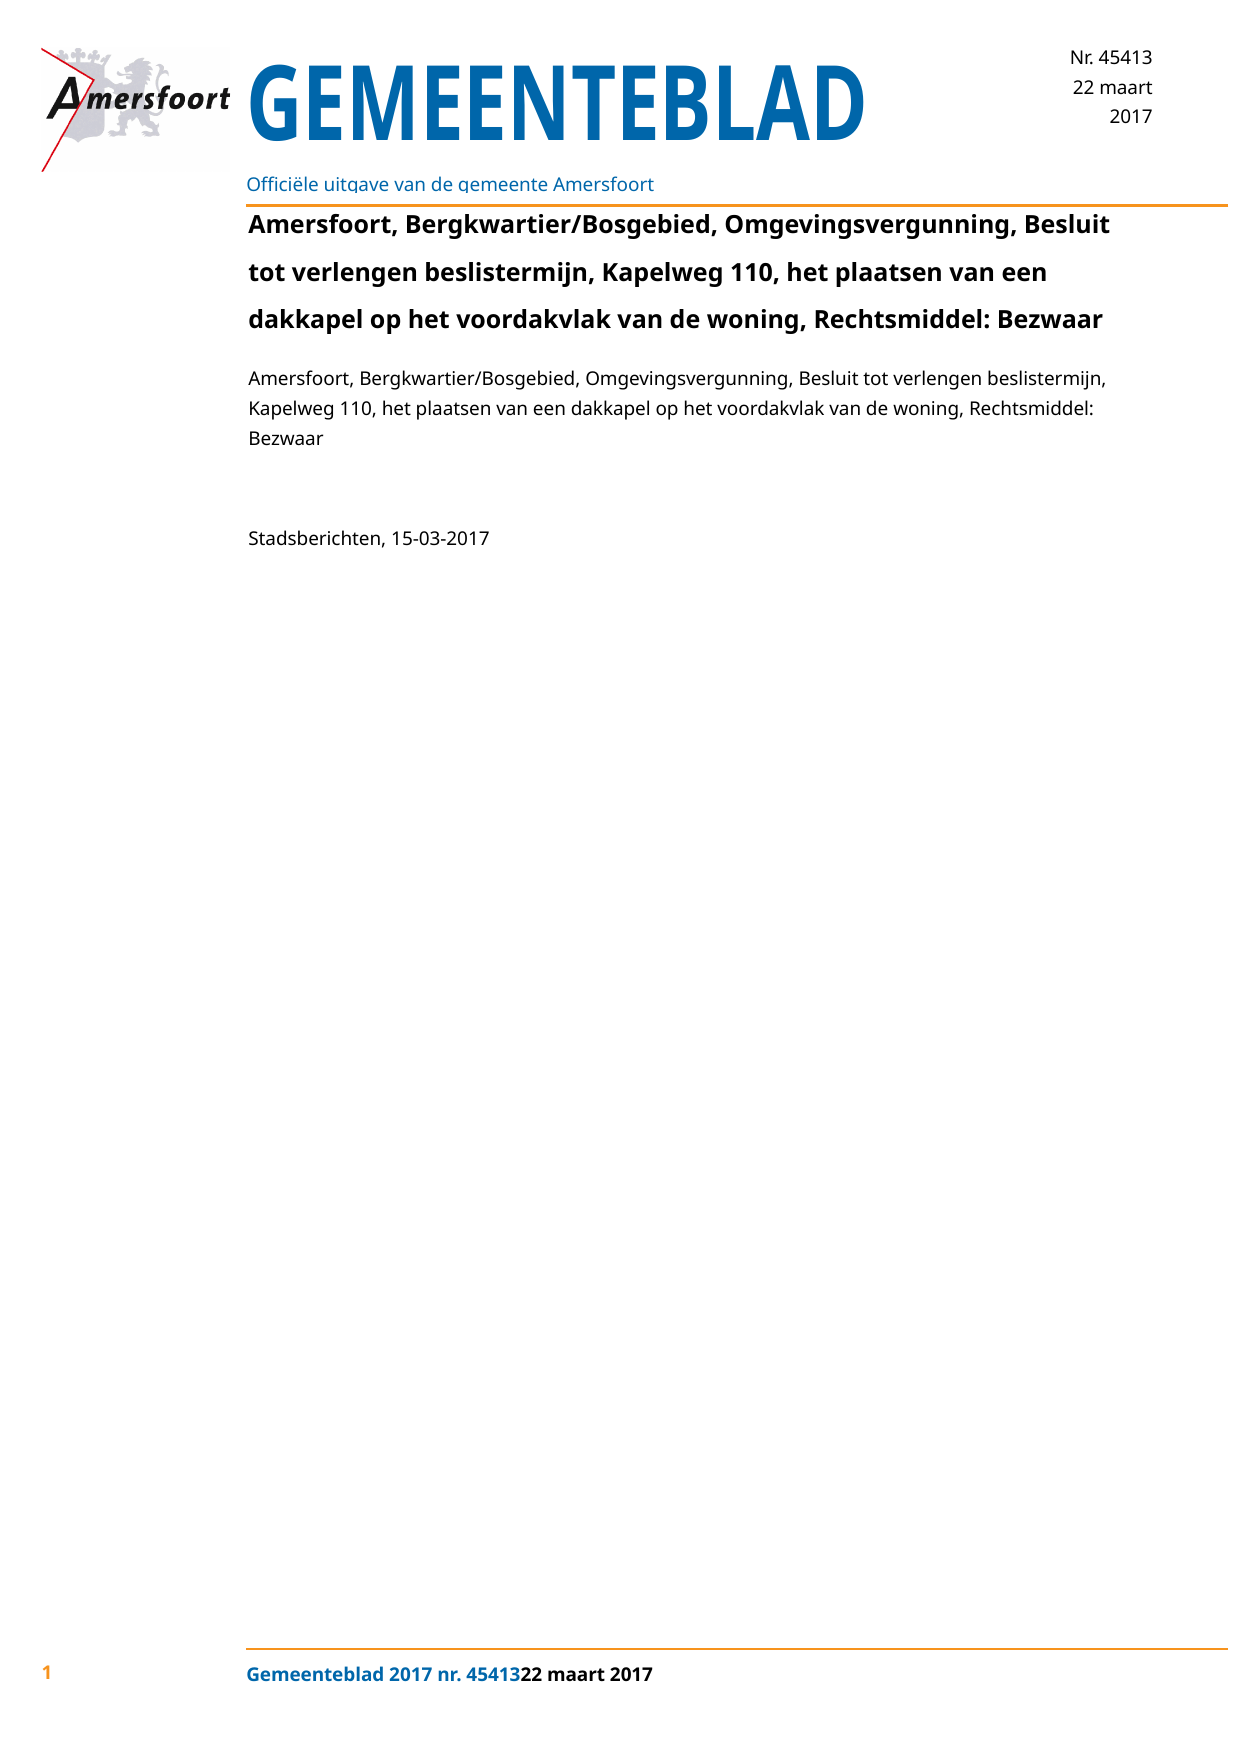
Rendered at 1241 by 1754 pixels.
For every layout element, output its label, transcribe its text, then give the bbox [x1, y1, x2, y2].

text Amersfoort, Bergkwartier/Bosgebied, Omgevingsvergunning, Besluit tot verlengen beslistermijn, Kapelweg 110, het plaatsen van een dakkapel op het voordakvlak van de woning, Rechtsmiddel: Bezwaar [248, 207, 1152, 336]
text Amersfoort, Bergkwartier/Bosgebied, Omgevingsvergunning, Besluit tot verlengen beslistermijn, Kapelweg 110, het plaatsen van een dakkapel op het voordakvlak van de woning, Rechtsmiddel: Bezwaar [248, 366, 1152, 450]
picture [41, 47, 231, 172]
text Stadsberichten, 15-03-2017 [248, 526, 1152, 551]
